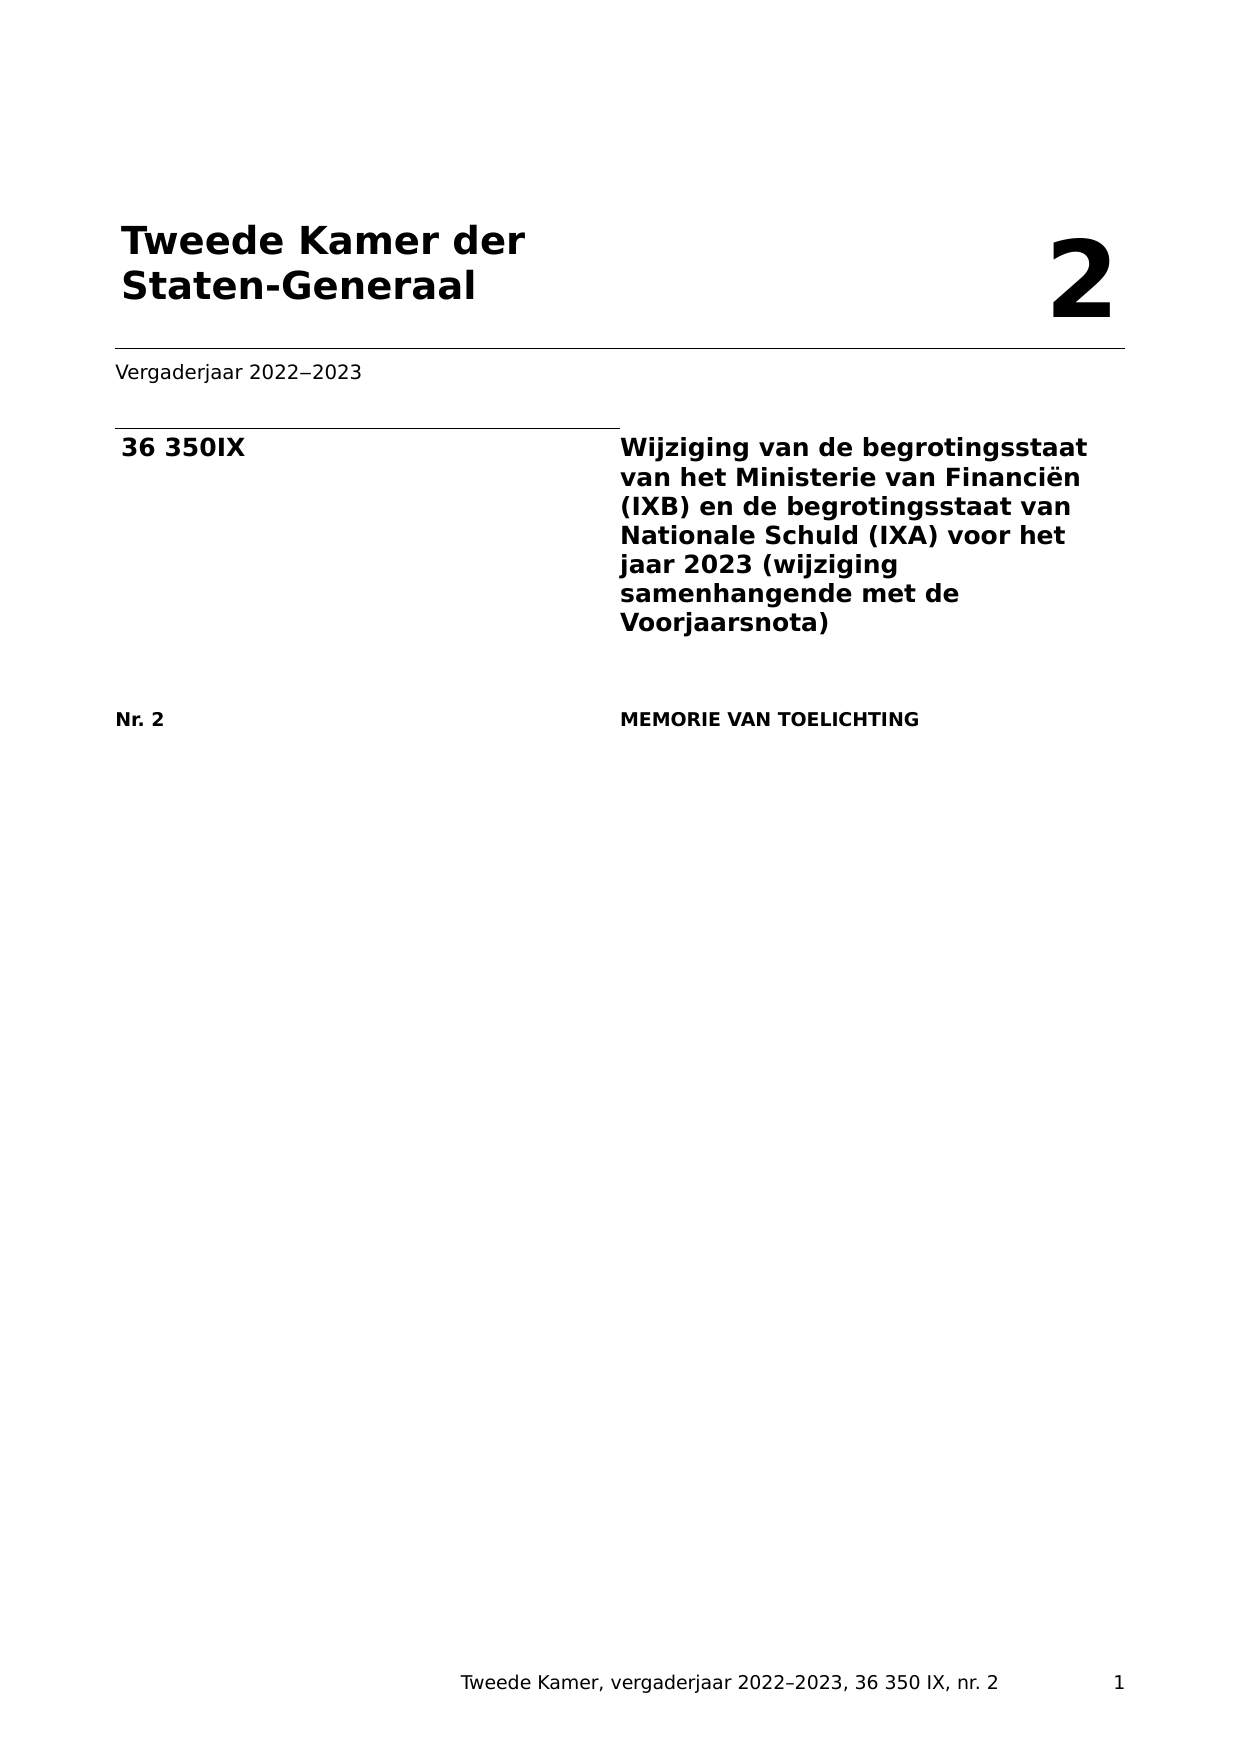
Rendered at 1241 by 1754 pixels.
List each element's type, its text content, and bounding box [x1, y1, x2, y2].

table_header Nr. 2 [115, 709, 620, 753]
table_cell Vergaderjaar 2022‒2023 [115, 349, 1125, 384]
table_header 36 350IX [115, 429, 620, 643]
table_header Wijziging van de begrotingsstaat van het Ministerie van Financiën (IXB) en de begrotingsstaat van Nationale Schuld (IXA) voor het jaar 2023 (wijziging samenhangende met de Voorjaarsnota) [620, 428, 1125, 643]
table_header MEMORIE VAN TOELICHTING [620, 709, 1125, 753]
table_header 2 [620, 213, 1125, 348]
table_header Tweede Kamer der Staten-Generaal [115, 213, 620, 348]
